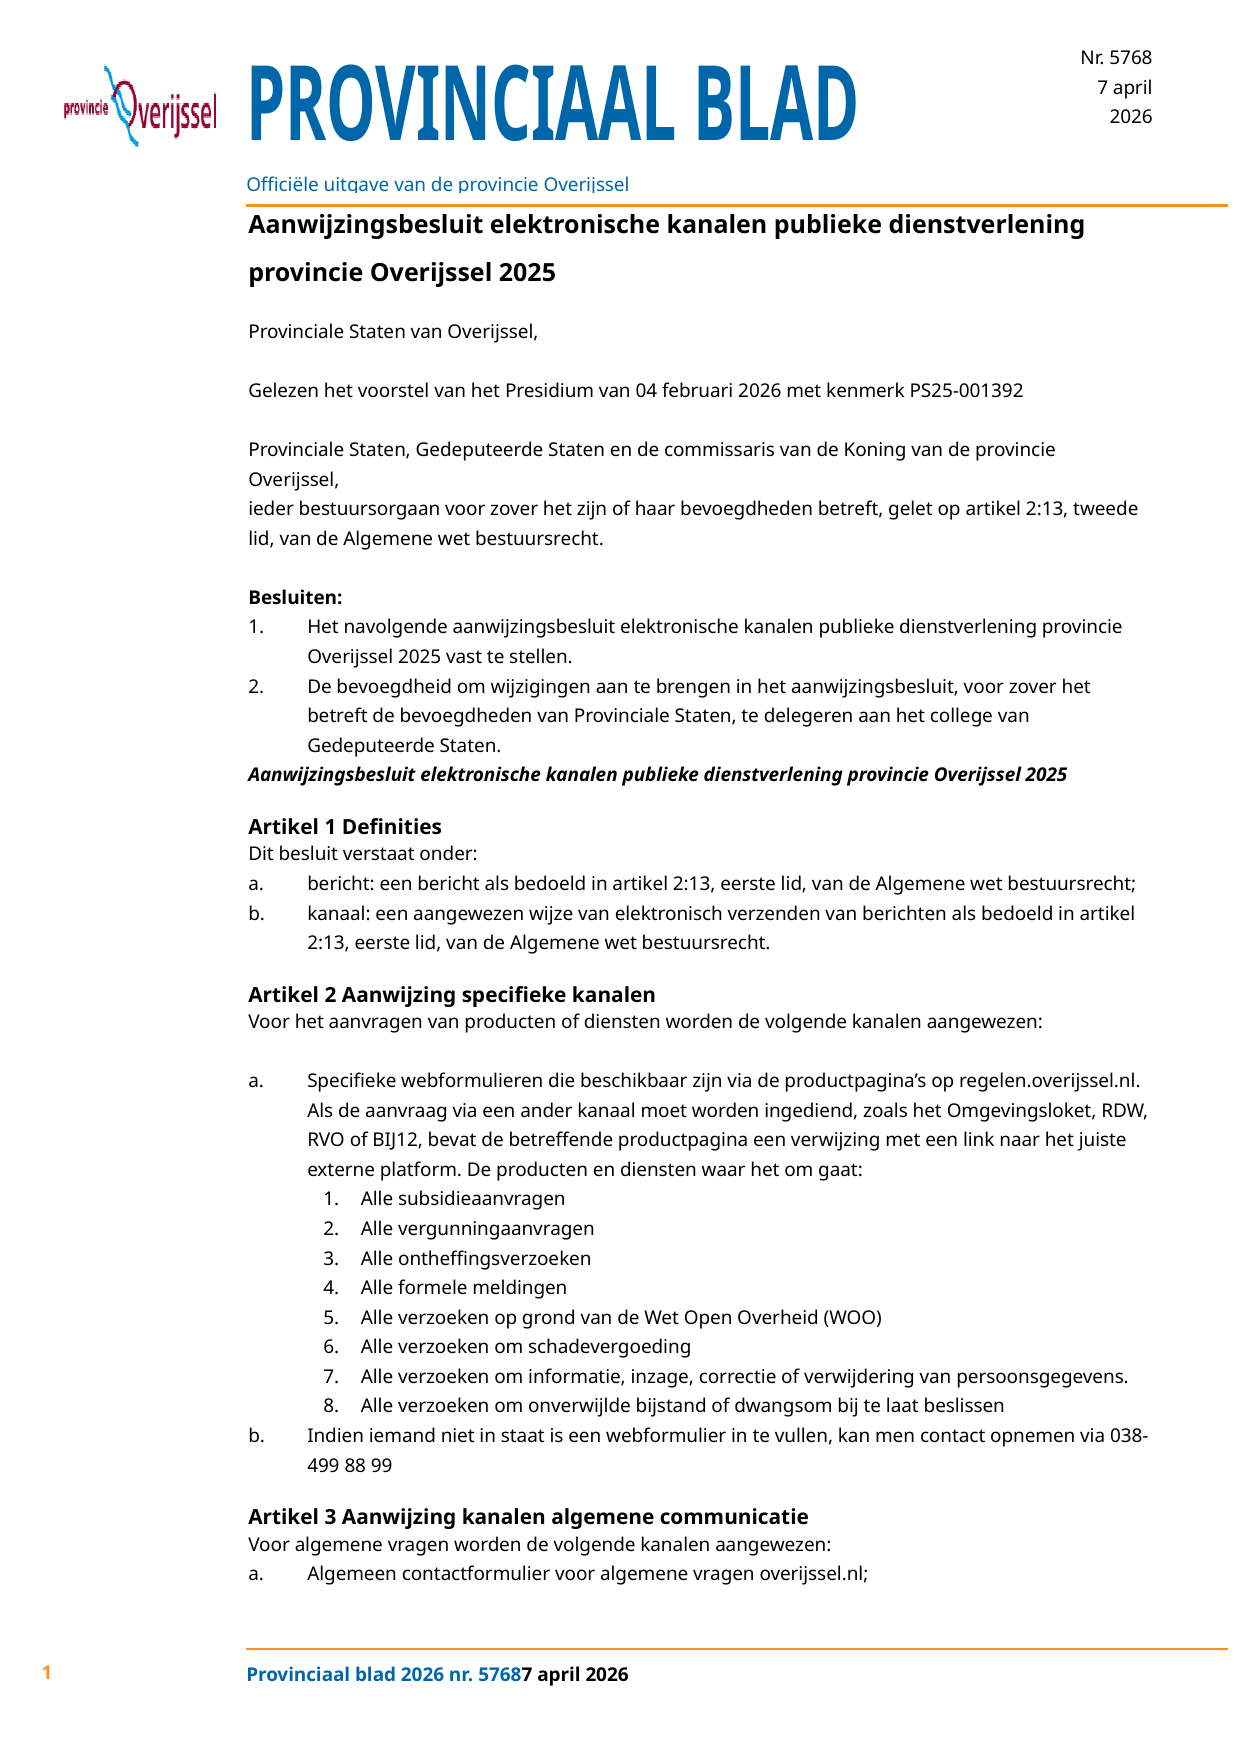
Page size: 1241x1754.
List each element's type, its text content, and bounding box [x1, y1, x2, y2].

list Alle verzoeken om schadevergoeding [323, 1333, 1152, 1359]
text Aanwijzingsbesluit elektronische kanalen publieke dienstverlening provincie Overijssel 2025 [248, 207, 1152, 288]
picture [41, 47, 231, 172]
list Alle verzoeken op grond van de Wet Open Overheid (WOO) [323, 1304, 1152, 1330]
text Voor het aanvragen van producten of diensten worden de volgende kanalen aangewezen: [248, 1008, 1152, 1034]
text Provinciale Staten van Overijssel, [248, 318, 1152, 344]
list Algemeen contactformulier voor algemene vragen overijssel.nl; [248, 1560, 1152, 1586]
list De bevoegdheid om wijzigingen aan te brengen in het aanwijzingsbesluit, voor zover het betreft de bevoegdheden van Provinciale Staten, te delegeren aan het college van Gedeputeerde Staten. [248, 673, 1152, 758]
list Specifieke webformulieren die beschikbaar zijn via de productpagina’s op regelen.overijssel.nl. Als de aanvraag via een ander kanaal moet worden ingediend, zoals het Omgevingsloket, RDW, RVO of BIJ12, bevat de betreffende productpagina een verwijzing met een link naar het juiste externe platform. De producten en diensten waar het om gaat: [248, 1067, 1152, 1182]
list Alle vergunningaanvragen [323, 1215, 1152, 1241]
text Voor algemene vragen worden de volgende kanalen aangewezen: [248, 1531, 1152, 1556]
text ieder bestuursorgaan voor zover het zijn of haar bevoegdheden betreft, gelet op artikel 2:13, tweede lid, van de Algemene wet bestuursrecht. [248, 495, 1152, 551]
list Alle verzoeken om onverwijlde bijstand of dwangsom bij te laat beslissen [323, 1393, 1152, 1418]
text Artikel 3 Aanwijzing kanalen algemene communicatie [248, 1502, 1152, 1531]
list Indien iemand niet in staat is een webformulier in te vullen, kan men contact opnemen via 038-499 88 99 [248, 1422, 1152, 1478]
text Gelezen het voorstel van het Presidium van 04 februari 2026 met kenmerk PS25-001392 [248, 377, 1152, 403]
list Alle verzoeken om informatie, inzage, correctie of verwijdering van persoonsgegevens. [323, 1363, 1152, 1389]
list Alle ontheffingsverzoeken [323, 1245, 1152, 1271]
list Het navolgende aanwijzingsbesluit elektronische kanalen publieke dienstverlening provincie Overijssel 2025 vast te stellen. [248, 614, 1152, 669]
text Provinciale Staten, Gedeputeerde Staten en de commissaris van de Koning van de provincie Overijssel, [248, 436, 1152, 492]
list kanaal: een aangewezen wijze van elektronisch verzenden van berichten als bedoeld in artikel 2:13, eerste lid, van de Algemene wet bestuursrecht. [248, 900, 1152, 955]
text Artikel 1 Definities [248, 812, 1152, 841]
text Dit besluit verstaat onder: [248, 841, 1152, 866]
text Artikel 2 Aanwijzing specifieke kanalen [248, 980, 1152, 1008]
text Besluiten: [248, 584, 1152, 610]
list Alle formele meldingen [323, 1274, 1152, 1300]
text Aanwijzingsbesluit elektronische kanalen publieke dienstverlening provincie Overijssel 2025 [248, 762, 1152, 787]
list bericht: een bericht als bedoeld in artikel 2:13, eerste lid, van de Algemene wet bestuursrecht; [248, 870, 1152, 896]
list Alle subsidieaanvragen [323, 1186, 1152, 1211]
